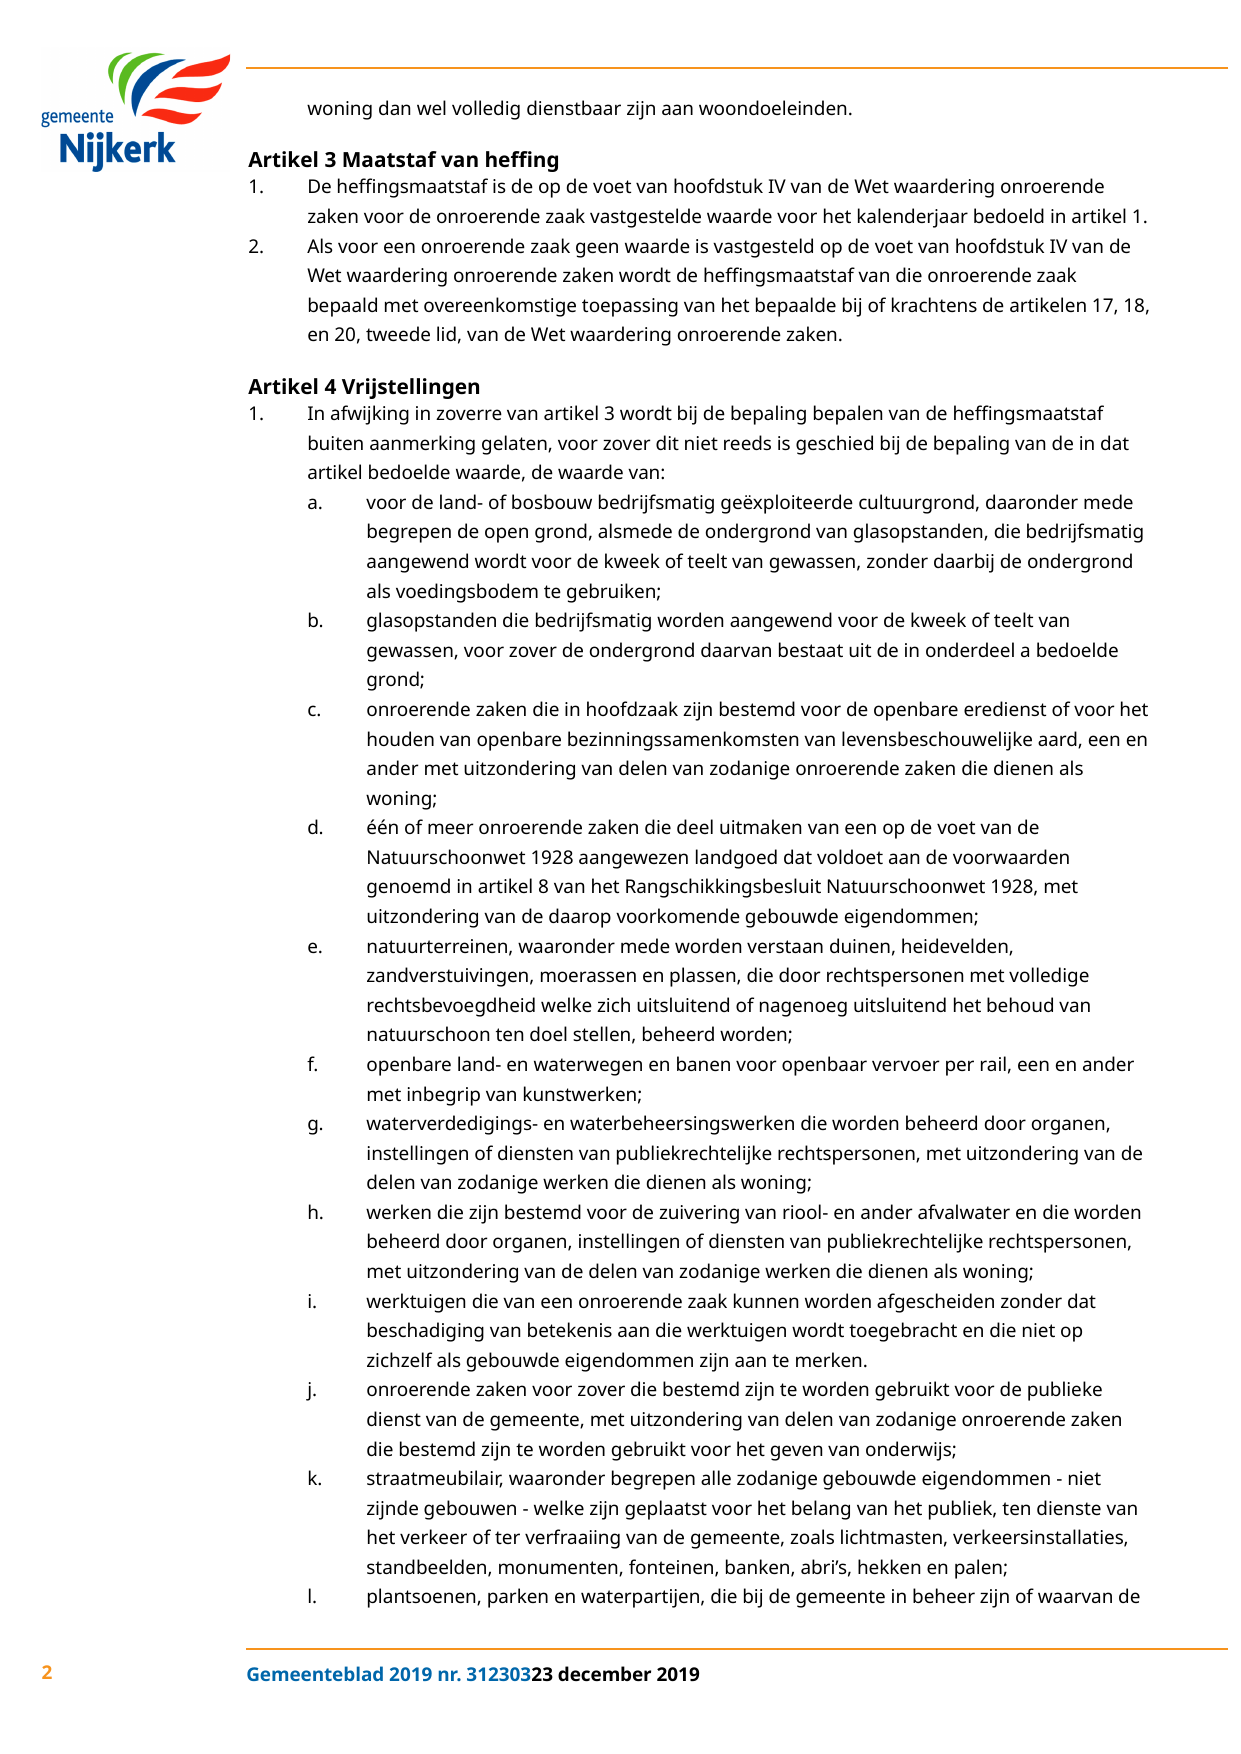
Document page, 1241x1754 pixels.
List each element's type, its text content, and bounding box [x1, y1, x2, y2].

list In afwijking in zoverre van artikel 3 wordt bij de bepaling bepalen van de heffingsmaatstaf buiten aanmerking gelaten, voor zover dit niet reeds is geschied bij de bepaling van de in dat artikel bedoelde waarde, de waarde van: [248, 400, 1152, 485]
list één of meer onroerende zaken die deel uitmaken van een op de voet van de Natuurschoonwet 1928 aangewezen landgoed dat voldoet aan de voorwaarden genoemd in artikel 8 van het Rangschikkingsbesluit Natuurschoonwet 1928, met uitzondering van de daarop voorkomende gebouwde eigendommen; [307, 814, 1152, 929]
text Artikel 4 Vrijstellingen [248, 372, 1152, 400]
list openbare land- en waterwegen en banen voor openbaar vervoer per rail, een en ander met inbegrip van kunstwerken; [307, 1051, 1152, 1107]
list woning dan wel volledig dienstbaar zijn aan woondoeleinden. [248, 95, 1152, 121]
list werktuigen die van een onroerende zaak kunnen worden afgescheiden zonder dat beschadiging van betekenis aan die werktuigen wordt toegebracht en die niet op zichzelf als gebouwde eigendommen zijn aan te merken. [307, 1288, 1152, 1373]
list De heffingsmaatstaf is de op de voet van hoofdstuk IV van de Wet waardering onroerende zaken voor de onroerende zaak vastgestelde waarde voor het kalenderjaar bedoeld in artikel 1. [248, 174, 1152, 229]
list Als voor een onroerende zaak geen waarde is vastgesteld op de voet van hoofdstuk IV van de Wet waardering onroerende zaken wordt de heffingsmaatstaf van die onroerende zaak bepaald met overeenkomstige toepassing van het bepaalde bij of krachtens de artikelen 17, 18, en 20, tweede lid, van de Wet waardering onroerende zaken. [248, 233, 1152, 347]
list voor de land- of bosbouw bedrijfsmatig geëxploiteerde cultuurgrond, daaronder mede begrepen de open grond, alsmede de ondergrond van glasopstanden, die bedrijfsmatig aangewend wordt voor de kweek of teelt van gewassen, zonder daarbij de ondergrond als voedingsbodem te gebruiken; [307, 489, 1152, 604]
picture [41, 47, 231, 172]
list waterverdedigings- en waterbeheersingswerken die worden beheerd door organen, instellingen of diensten van publiekrechtelijke rechtspersonen, met uitzondering van de delen van zodanige werken die dienen als woning; [307, 1110, 1152, 1195]
list onroerende zaken die in hoofdzaak zijn bestemd voor de openbare eredienst of voor het houden van openbare bezinningssamenkomsten van levensbeschouwelijke aard, een en ander met uitzondering van delen van zodanige onroerende zaken die dienen als woning; [307, 696, 1152, 811]
list straatmeubilair, waaronder begrepen alle zodanige gebouwde eigendommen - niet zijnde gebouwen - welke zijn geplaatst voor het belang van het publiek, ten dienste van het verkeer of ter verfraaiing van de gemeente, zoals lichtmasten, verkeersinstallaties, standbeelden, monumenten, fonteinen, banken, abri’s, hekken en palen; [307, 1465, 1152, 1580]
list werken die zijn bestemd voor de zuivering van riool- en ander afvalwater en die worden beheerd door organen, instellingen of diensten van publiekrechtelijke rechtspersonen, met uitzondering van de delen van zodanige werken die dienen als woning; [307, 1199, 1152, 1284]
list plantsoenen, parken en waterpartijen, die bij de gemeente in beheer zijn of waarvan de [307, 1584, 1152, 1609]
list natuurterreinen, waaronder mede worden verstaan duinen, heidevelden, zandverstuivingen, moerassen en plassen, die door rechtspersonen met volledige rechtsbevoegdheid welke zich uitsluitend of nagenoeg uitsluitend het behoud van natuurschoon ten doel stellen, beheerd worden; [307, 933, 1152, 1047]
list onroerende zaken voor zover die bestemd zijn te worden gebruikt voor de publieke dienst van de gemeente, met uitzondering van delen van zodanige onroerende zaken die bestemd zijn te worden gebruikt voor het geven van onderwijs; [307, 1377, 1152, 1462]
text Artikel 3 Maatstaf van heffing [248, 145, 1152, 174]
list glasopstanden die bedrijfsmatig worden aangewend voor de kweek of teelt van gewassen, voor zover de ondergrond daarvan bestaat uit de in onderdeel a bedoelde grond; [307, 607, 1152, 692]
